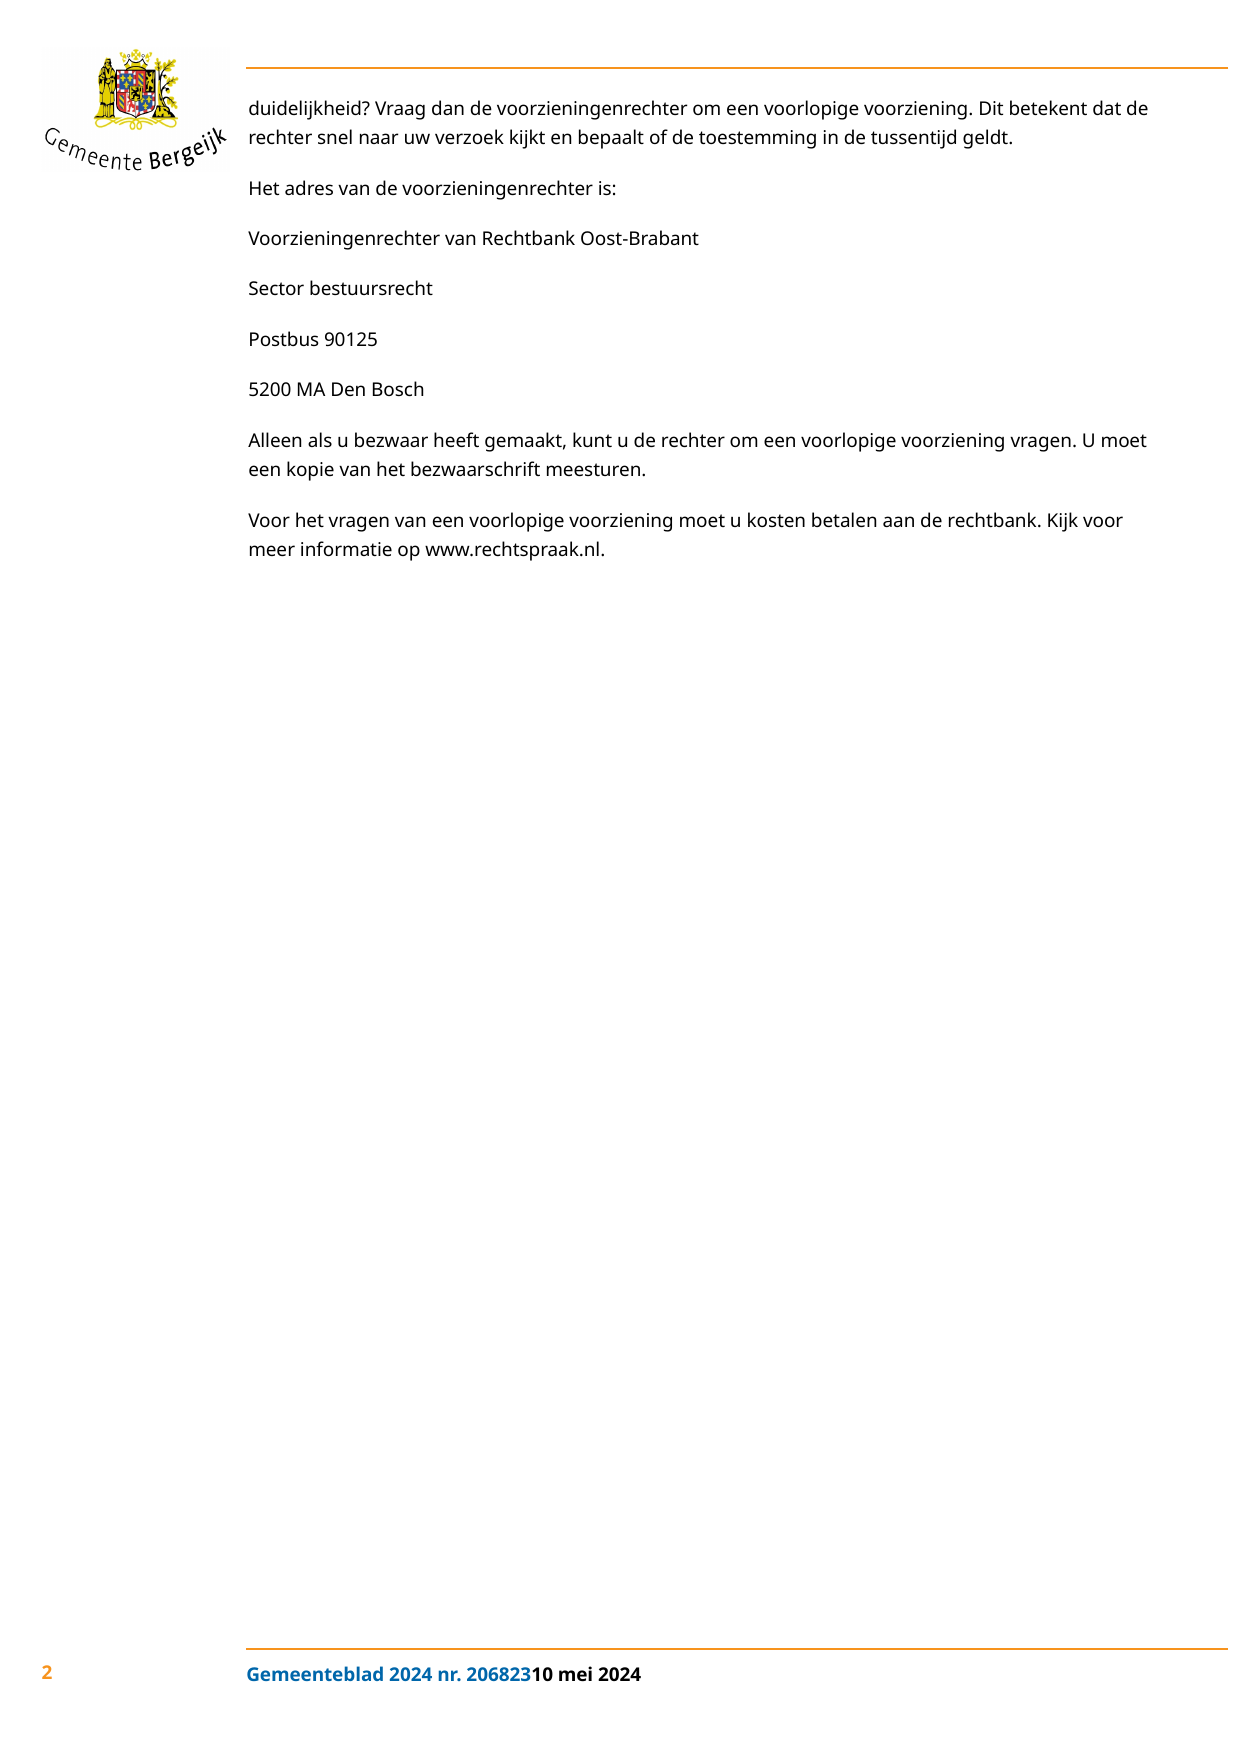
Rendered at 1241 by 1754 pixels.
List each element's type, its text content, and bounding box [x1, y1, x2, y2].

text Sector bestuursrecht [248, 276, 1152, 301]
text Voorzieningenrechter van Rechtbank Oost-Brabant [248, 225, 1152, 251]
picture [41, 47, 231, 172]
text Alleen als u bezwaar heeft gemaakt, kunt u de rechter om een voorlopige voorziening vragen. U moet een kopie van het bezwaarschrift meesturen. [248, 427, 1152, 482]
text 5200 MA Den Bosch [248, 376, 1152, 402]
text duidelijkheid? Vraag dan de voorzieningenrechter om een voorlopige voorziening. Dit betekent dat de rechter snel naar uw verzoek kijkt en bepaalt of de toestemming in de tussentijd geldt. [248, 95, 1152, 150]
text Voor het vragen van een voorlopige voorziening moet u kosten betalen aan de rechtbank. Kijk voor meer informatie op www.rechtspraak.nl. [248, 507, 1152, 562]
text Het adres van de voorzieningenrechter is: [248, 175, 1152, 201]
text Postbus 90125 [248, 326, 1152, 352]
